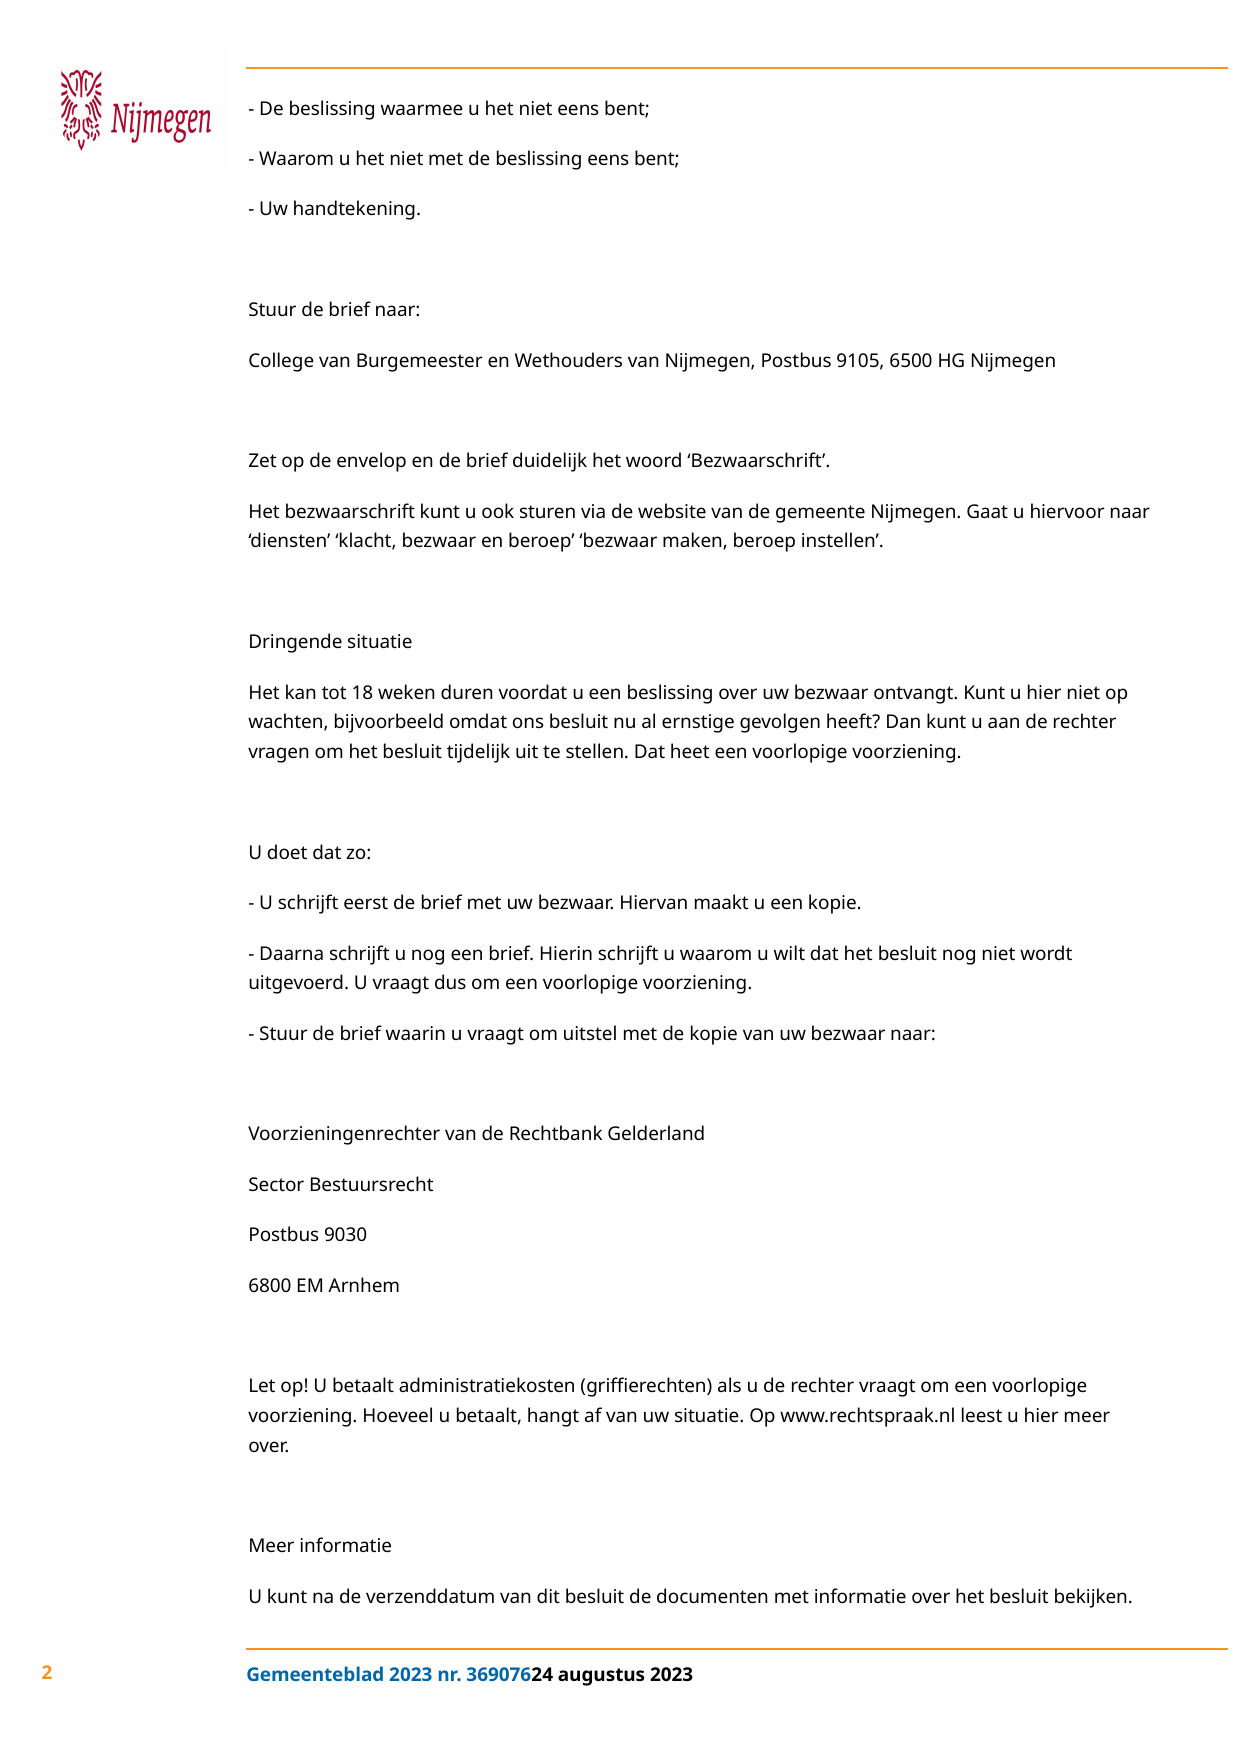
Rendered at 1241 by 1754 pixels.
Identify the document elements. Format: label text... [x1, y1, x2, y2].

text Meer informatie [248, 1533, 1152, 1558]
text Let op! U betaalt administratiekosten (griffierechten) als u de rechter vraagt om een voorlopige voorziening. Hoeveel u betaalt, hangt af van uw situatie. Op www.rechtspraak.nl leest u hier meer over. [248, 1373, 1152, 1458]
text Sector Bestuursrecht [248, 1171, 1152, 1197]
text Het bezwaarschrift kunt u ook sturen via de website van de gemeente Nijmegen. Gaat u hiervoor naar ‘diensten’ ‘klacht, bezwaar en beroep’ ‘bezwaar maken, beroep instellen’. [248, 498, 1152, 553]
text Zet op de envelop en de brief duidelijk het woord ‘Bezwaarschrift’. [248, 448, 1152, 473]
text U doet dat zo: [248, 839, 1152, 865]
text 6800 EM Arnhem [248, 1272, 1152, 1298]
text Stuur de brief naar: [248, 296, 1152, 322]
text - U schrijft eerst de brief met uw bezwaar. Hiervan maakt u een kopie. [248, 889, 1152, 915]
text - Daarna schrijft u nog een brief. Hierin schrijft u waarom u wilt dat het besluit nog niet wordt uitgevoerd. U vraagt dus om een voorlopige voorziening. [248, 940, 1152, 995]
text Het kan tot 18 weken duren voordat u een beslissing over uw bezwaar ontvangt. Kunt u hier niet op wachten, bijvoorbeeld omdat ons besluit nu al ernstige gevolgen heeft? Dan kunt u aan de rechter vragen om het besluit tijdelijk uit te stellen. Dat heet een voorlopige voorziening. [248, 679, 1152, 764]
text U kunt na de verzenddatum van dit besluit de documenten met informatie over het besluit bekijken. [248, 1583, 1152, 1609]
picture [41, 47, 231, 172]
text College van Burgemeester en Wethouders van Nijmegen, Postbus 9105, 6500 HG Nijmegen [248, 347, 1152, 373]
text - Waarom u het niet met de beslissing eens bent; [248, 145, 1152, 171]
text - Uw handtekening. [248, 196, 1152, 221]
text Dringende situatie [248, 628, 1152, 654]
text - Stuur de brief waarin u vraagt om uitstel met de kopie van uw bezwaar naar: [248, 1020, 1152, 1046]
text Postbus 9030 [248, 1221, 1152, 1247]
text Voorzieningenrechter van de Rechtbank Gelderland [248, 1121, 1152, 1146]
text - De beslissing waarmee u het niet eens bent; [248, 95, 1152, 121]
